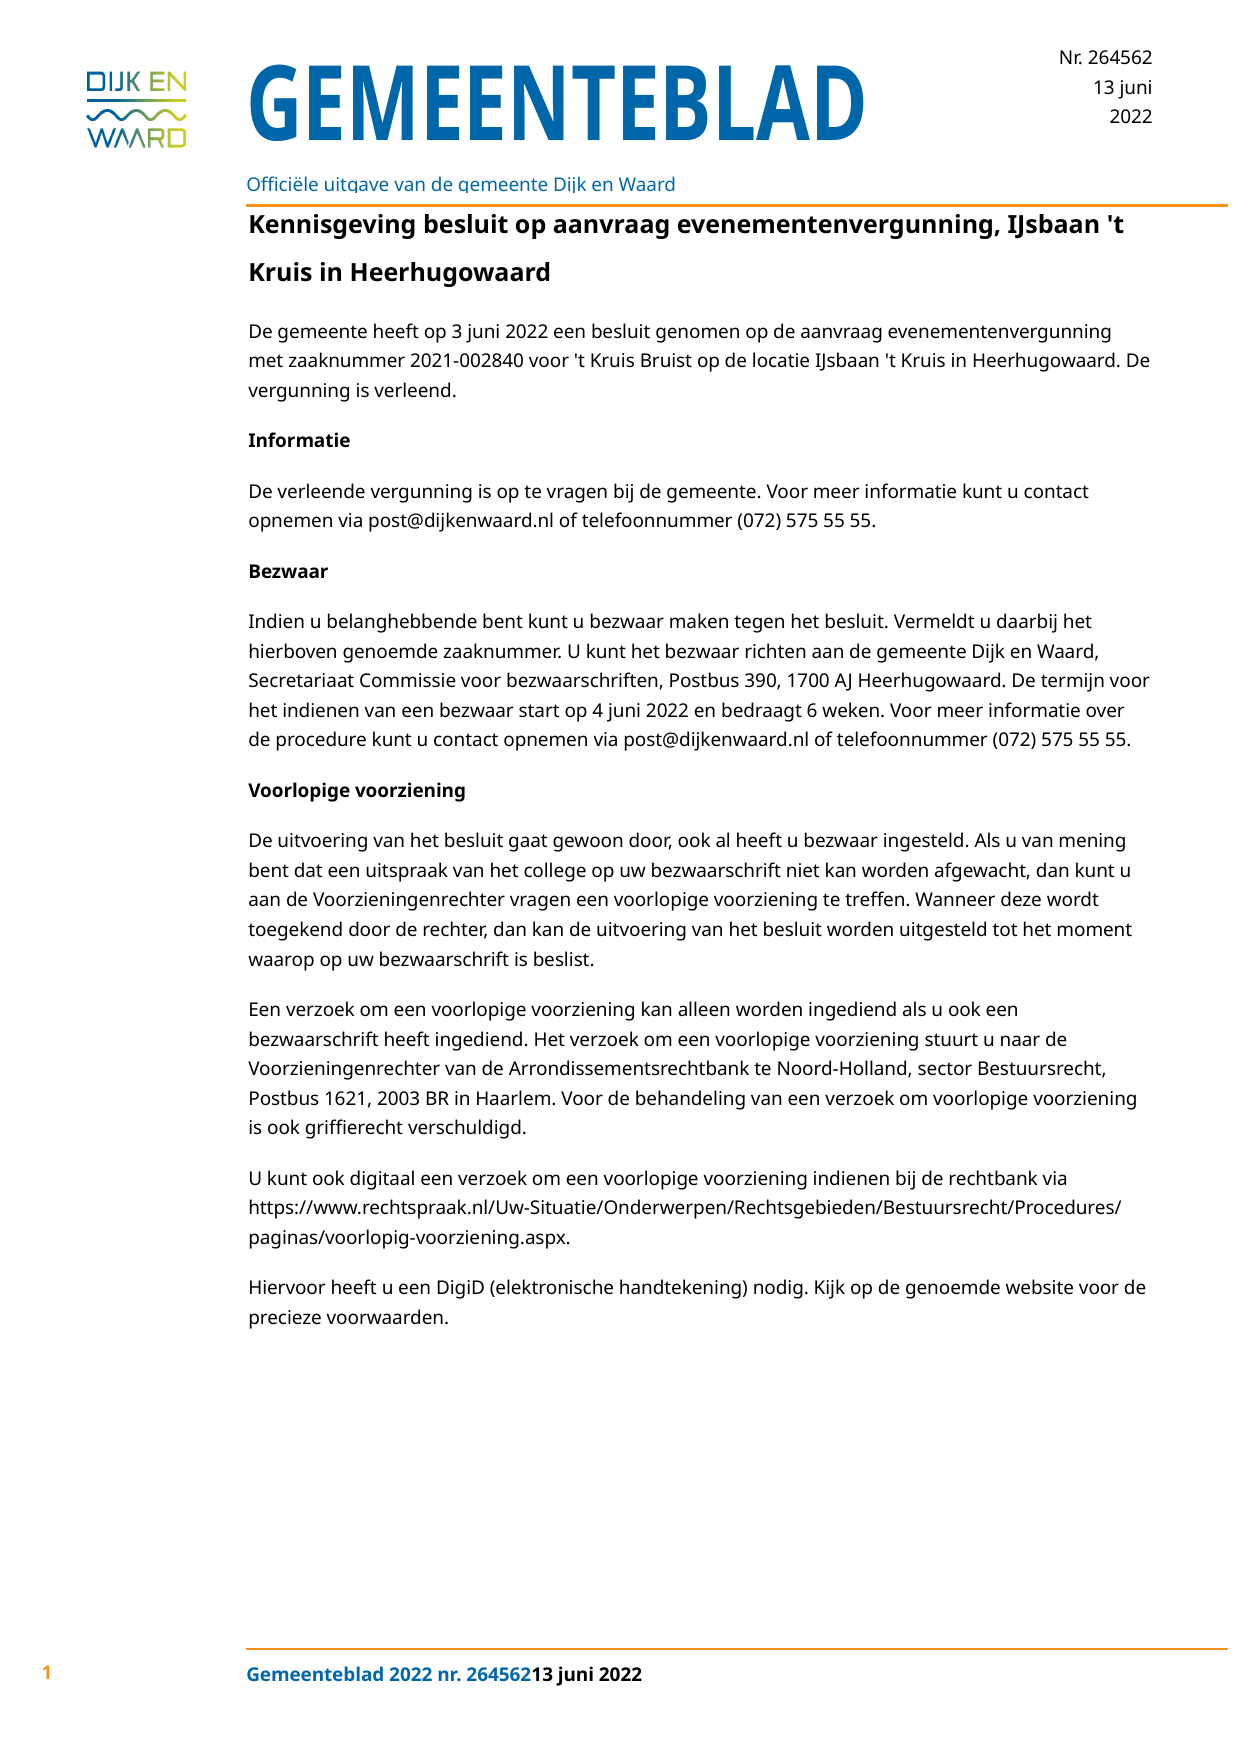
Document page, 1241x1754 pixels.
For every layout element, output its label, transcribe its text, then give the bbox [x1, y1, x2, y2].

text Informatie [248, 427, 1152, 453]
text Hiervoor heeft u een DigiD (elektronische handtekening) nodig. Kijk op de genoemde website voor de precieze voorwaarden. [248, 1274, 1152, 1330]
text Indien u belanghebbende bent kunt u bezwaar maken tegen het besluit. Vermeldt u daarbij het hierboven genoemde zaaknummer. U kunt het bezwaar richten aan de gemeente Dijk en Waard, Secretariaat Commissie voor bezwaarschriften, Postbus 390, 1700 AJ Heerhugowaard. De termijn voor het indienen van een bezwaar start op 4 juni 2022 en bedraagt 6 weken. Voor meer informatie over de procedure kunt u contact opnemen via post@dijkenwaard.nl of telefoonnummer (072) 575 55 55. [248, 608, 1152, 752]
text U kunt ook digitaal een verzoek om een voorlopige voorziening indienen bij de rechtbank via https://www.rechtspraak.nl/Uw-Situatie/Onderwerpen/Rechtsgebieden/Bestuursrecht/Procedures/paginas/voorlopig-voorziening.aspx. [248, 1165, 1152, 1250]
text De verleende vergunning is op te vragen bij de gemeente. Voor meer informatie kunt u contact opnemen via post@dijkenwaard.nl of telefoonnummer (072) 575 55 55. [248, 478, 1152, 533]
text Een verzoek om een voorlopige voorziening kan alleen worden ingediend als u ook een bezwaarschrift heeft ingediend. Het verzoek om een voorlopige voorziening stuurt u naar de Voorzieningenrechter van de Arrondissementsrechtbank te Noord-Holland, sector Bestuursrecht, Postbus 1621, 2003 BR in Haarlem. Voor de behandeling van een verzoek om voorlopige voorziening is ook griffierecht verschuldigd. [248, 996, 1152, 1140]
text De uitvoering van het besluit gaat gewoon door, ook al heeft u bezwaar ingesteld. Als u van mening bent dat een uitspraak van het college op uw bezwaarschrift niet kan worden afgewacht, dan kunt u aan de Voorzieningenrechter vragen een voorlopige voorziening te treffen. Wanneer deze wordt toegekend door de rechter, dan kan de uitvoering van het besluit worden uitgesteld tot het moment waarop op uw bezwaarschrift is beslist. [248, 827, 1152, 972]
text Kennisgeving besluit op aanvraag evenementenvergunning, IJsbaan 't Kruis in Heerhugowaard [248, 207, 1152, 288]
picture [41, 47, 231, 172]
text Bezwaar [248, 558, 1152, 584]
text Voorlopige voorziening [248, 777, 1152, 803]
text De gemeente heeft op 3 juni 2022 een besluit genomen op de aanvraag evenementenvergunning met zaaknummer 2021-002840 voor 't Kruis Bruist op de locatie IJsbaan 't Kruis in Heerhugowaard. De vergunning is verleend. [248, 318, 1152, 403]
